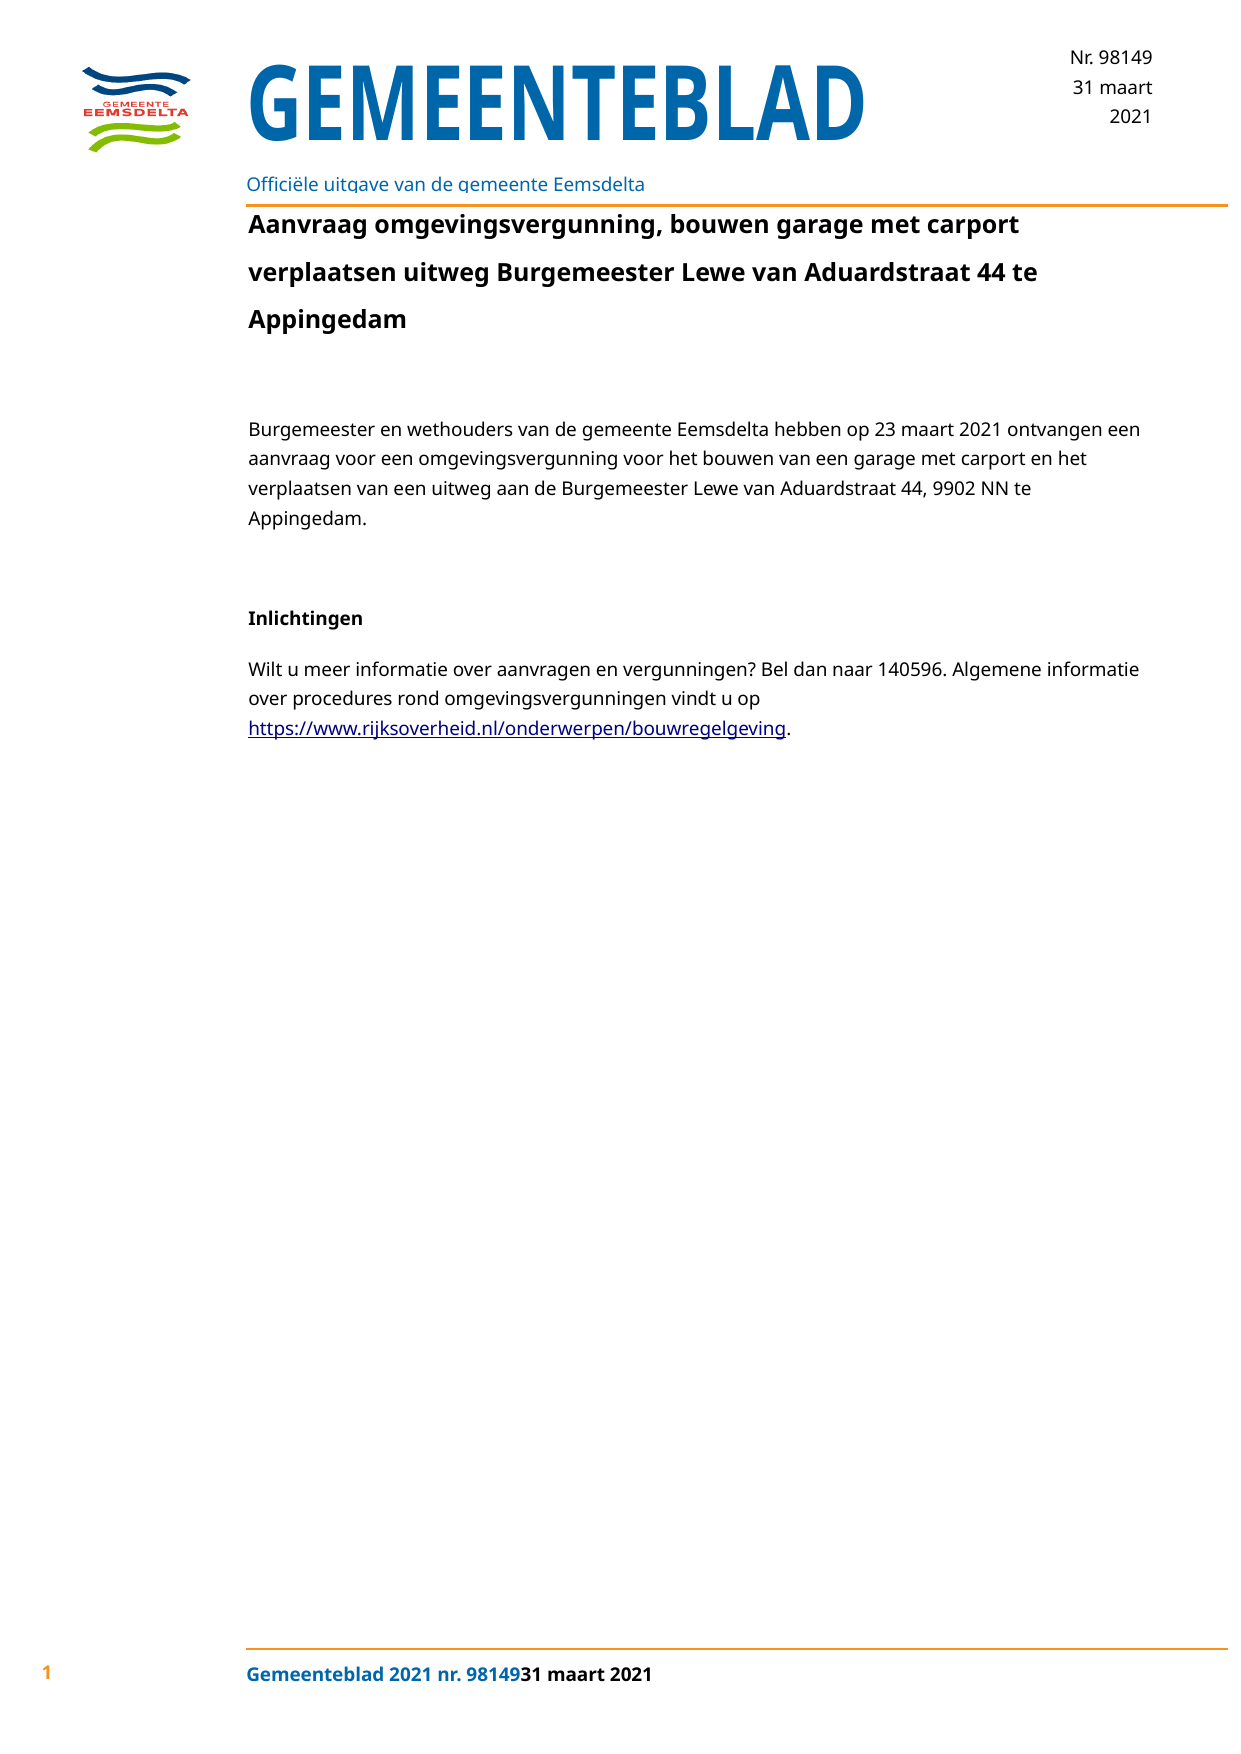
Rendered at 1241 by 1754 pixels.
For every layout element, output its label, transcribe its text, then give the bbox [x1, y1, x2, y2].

text Burgemeester en wethouders van de gemeente Eemsdelta hebben op 23 maart 2021 ontvangen een aanvraag voor een omgevingsvergunning voor het bouwen van een garage met carport en het verplaatsen van een uitweg aan de Burgemeester Lewe van Aduardstraat 44, 9902 NN te Appingedam. [248, 416, 1152, 530]
text Wilt u meer informatie over aanvragen en vergunningen? Bel dan naar 140596. Algemene informatie over procedures rond omgevingsvergunningen vindt u op https://www.rijksoverheid.nl/onderwerpen/bouwregelgeving. [248, 656, 1152, 741]
text Aanvraag omgevingsvergunning, bouwen garage met carport verplaatsen uitweg Burgemeester Lewe van Aduardstraat 44 te Appingedam [248, 207, 1152, 336]
text Inlichtingen [248, 606, 1152, 631]
picture [41, 47, 231, 172]
